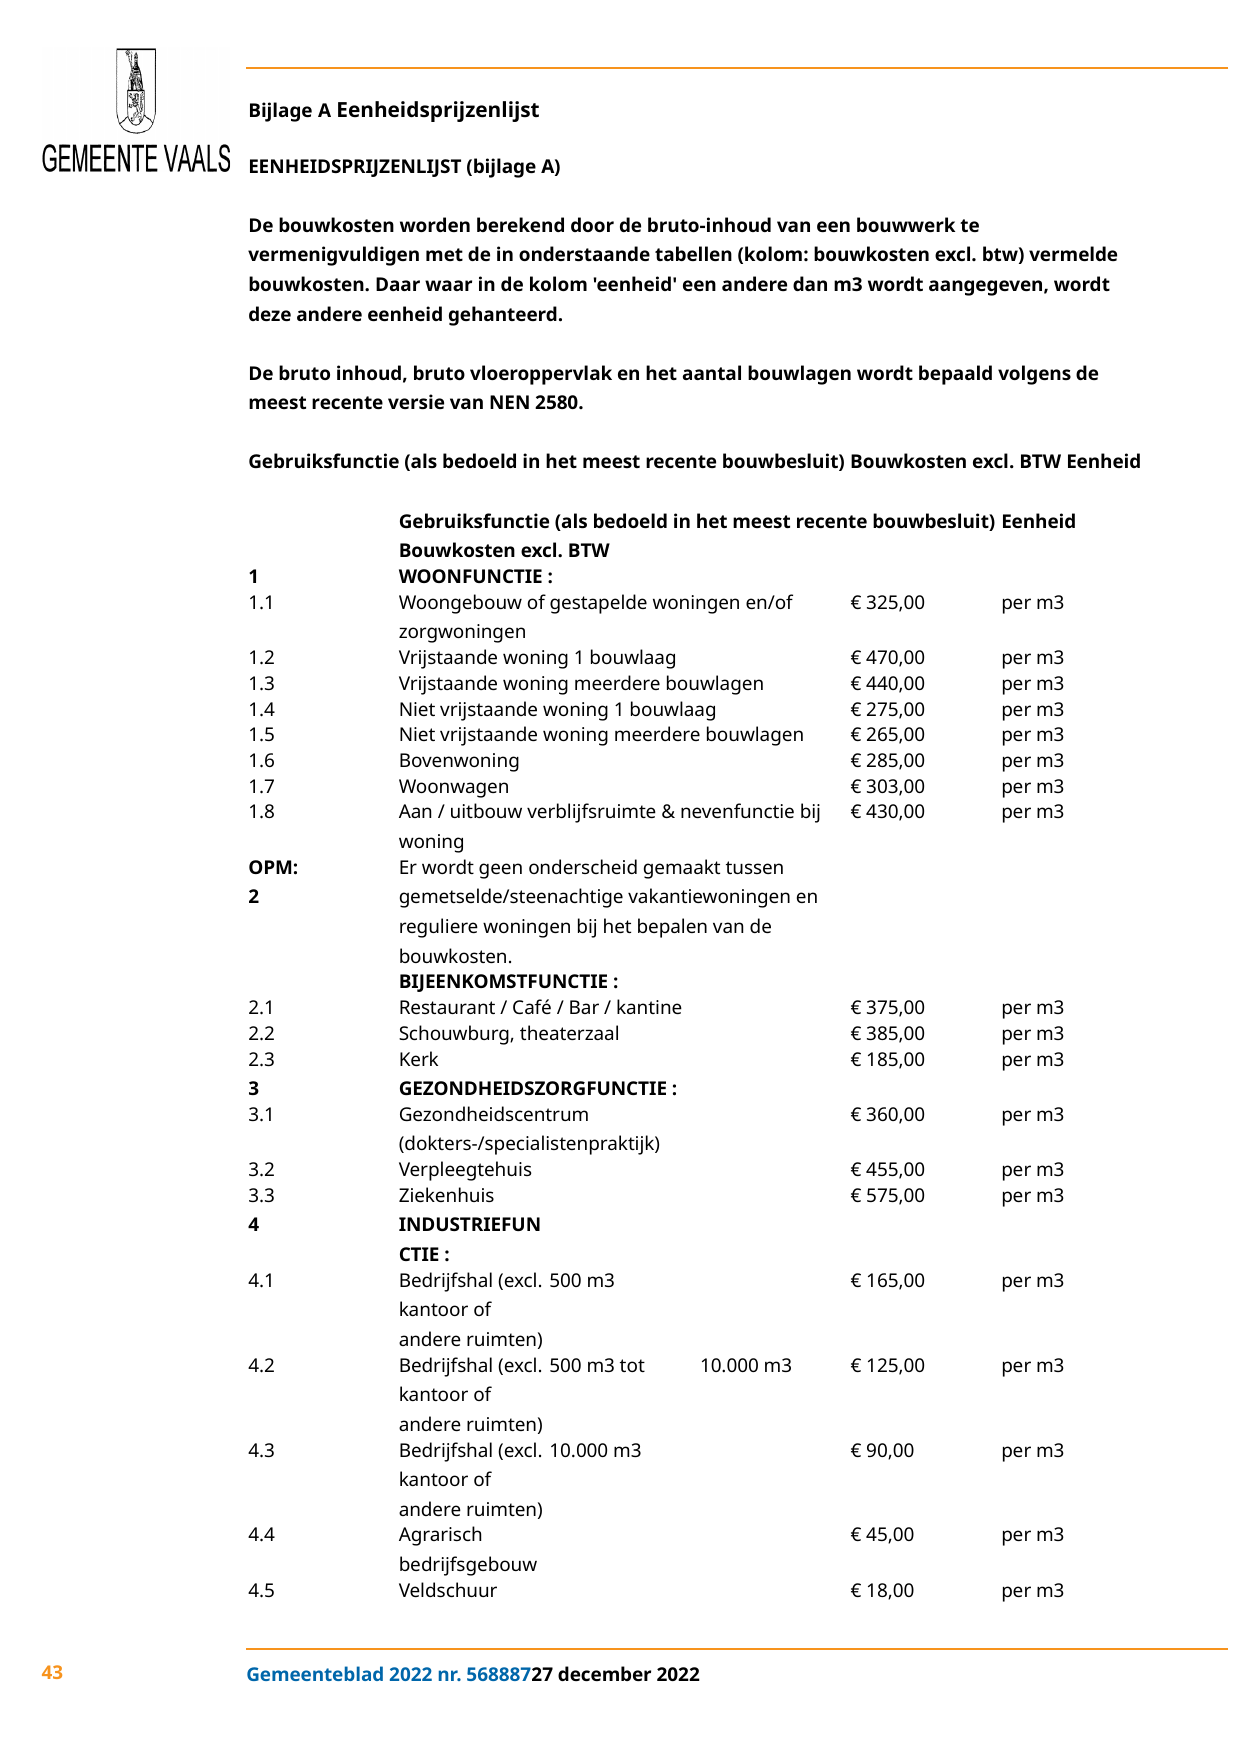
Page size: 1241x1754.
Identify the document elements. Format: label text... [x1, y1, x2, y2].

table_cell Niet vrijstaande woning 1 bouwlaag [399, 696, 850, 722]
table_cell Bedrijfshal (excl. kantoor of andere ruimten) [399, 1352, 549, 1437]
table_cell per m3 [1001, 1437, 1152, 1522]
table_cell Kerk GEZONDHEIDSZORGFUNCTIE : [399, 1046, 700, 1101]
table_cell Niet vrijstaande woning meerdere bouwlagen [399, 722, 850, 747]
picture [41, 47, 231, 172]
table_cell Vrijstaande woning 1 bouwlaag [399, 644, 850, 670]
table_header Eenheid [1001, 508, 1152, 563]
table_cell [700, 1267, 850, 1352]
table_cell € 265,00 [850, 722, 1001, 747]
table_cell 3.1 [248, 1101, 398, 1156]
table_cell per m3 [1001, 747, 1152, 773]
table_cell [700, 969, 850, 994]
table_cell Agrarisch bedrijfsgebouw [399, 1522, 549, 1577]
table_cell [700, 1522, 850, 1577]
table_cell per m3 [1001, 1352, 1152, 1437]
table_cell 2.3 3 [248, 1046, 398, 1101]
table_cell per m3 [1001, 799, 1152, 854]
table_cell 1.8 [248, 799, 398, 854]
table_cell 4.3 [248, 1437, 398, 1522]
table_cell BIJEENKOMSTFUNCTIE : [399, 969, 700, 994]
table_cell Aan / uitbouw verblijfsruimte & nevenfunctie bij woning [399, 799, 850, 854]
table_cell € 375,00 [850, 994, 1001, 1020]
table_cell € 575,00 [850, 1182, 1001, 1267]
table_cell Bedrijfshal (excl. kantoor of andere ruimten) [399, 1267, 549, 1352]
table_cell 1.2 [248, 644, 398, 670]
table_cell [549, 1182, 700, 1267]
table_cell 1.1 [248, 589, 398, 644]
table_cell [1001, 563, 1152, 589]
table_cell € 440,00 [850, 670, 1001, 696]
table_cell [700, 1046, 850, 1101]
table_cell 500 m3 [549, 1267, 700, 1352]
table_cell per m3 [1001, 994, 1152, 1020]
table_cell 2.2 [248, 1020, 398, 1046]
table_cell per m3 [1001, 1267, 1152, 1352]
table_cell WOONFUNCTIE : [399, 563, 850, 589]
table_cell [700, 1156, 850, 1182]
table_cell 4.4 [248, 1522, 398, 1577]
table_cell per m3 [1001, 589, 1152, 644]
table_cell [700, 1101, 850, 1156]
table_cell € 303,00 [850, 773, 1001, 799]
table_cell 500 m3 tot [549, 1352, 700, 1437]
table_cell Er wordt geen onderscheid gemaakt tussen gemetselde/steenachtige vakantiewoningen en reguliere woningen bij het bepalen van de bouwkosten. [399, 854, 850, 968]
table_cell 1.7 [248, 773, 398, 799]
table_cell per m3 [1001, 773, 1152, 799]
table_cell per m3 [1001, 722, 1152, 747]
table_cell € 125,00 [850, 1352, 1001, 1437]
table_cell [700, 1437, 850, 1522]
table_cell [700, 1577, 850, 1603]
table_cell [700, 1020, 850, 1046]
table_cell € 275,00 [850, 696, 1001, 722]
table_cell Woonwagen [399, 773, 850, 799]
table_cell 1.6 [248, 747, 398, 773]
text EENHEIDSPRIJZENLIJST (bijlage A) [248, 153, 1152, 179]
table_cell 4.1 [248, 1267, 398, 1352]
table_cell per m3 [1001, 644, 1152, 670]
table_cell Bedrijfshal (excl. kantoor of andere ruimten) [399, 1437, 549, 1522]
table_cell [549, 1577, 700, 1603]
table_cell per m3 [1001, 1577, 1152, 1603]
table_cell € 360,00 [850, 1101, 1001, 1156]
table_cell € 18,00 [850, 1577, 1001, 1603]
text De bruto inhoud, bruto vloeroppervlak en het aantal bouwlagen wordt bepaald volgens de meest recente versie van NEN 2580. [248, 360, 1152, 415]
table_cell [549, 1522, 700, 1577]
table_cell per m3 [1001, 1046, 1152, 1101]
table_cell OPM: 2 [248, 854, 398, 994]
table_cell € 430,00 [850, 799, 1001, 854]
table_cell 4.2 [248, 1352, 398, 1437]
table_cell € 45,00 [850, 1522, 1001, 1577]
table_cell [1001, 854, 1152, 994]
table_cell 10.000 m3 [549, 1437, 700, 1522]
table_cell per m3 [1001, 1522, 1152, 1577]
table_cell 10.000 m3 [700, 1352, 850, 1437]
table_cell 1.4 [248, 696, 398, 722]
table_cell € 470,00 [850, 644, 1001, 670]
table_cell 1 [248, 563, 398, 589]
table_cell € 90,00 [850, 1437, 1001, 1522]
table_cell Verpleegtehuis [399, 1156, 549, 1182]
text Bijlage A Eenheidsprijzenlijst [248, 95, 1152, 123]
table_cell Schouwburg, theaterzaal [399, 1020, 700, 1046]
table_cell [850, 563, 1001, 589]
table_cell per m3 [1001, 696, 1152, 722]
table_cell Bovenwoning [399, 747, 850, 773]
table_cell Vrijstaande woning meerdere bouwlagen [399, 670, 850, 696]
table_cell € 165,00 [850, 1267, 1001, 1352]
table_cell 1.3 [248, 670, 398, 696]
table_cell per m3 [1001, 1182, 1152, 1267]
table_cell Woongebouw of gestapelde woningen en/of zorgwoningen [399, 589, 850, 644]
table_cell [549, 1156, 700, 1182]
table_cell 3.2 [248, 1156, 398, 1182]
table_cell 4.5 [248, 1577, 398, 1603]
table_cell € 185,00 [850, 1046, 1001, 1101]
table_cell 1.5 [248, 722, 398, 747]
table_cell 2.1 [248, 994, 398, 1020]
table_cell Ziekenhuis INDUSTRIEFUNCTIE : [399, 1182, 549, 1267]
table_cell per m3 [1001, 1156, 1152, 1182]
table_cell € 455,00 [850, 1156, 1001, 1182]
text Gebruiksfunctie (als bedoeld in het meest recente bouwbesluit) Bouwkosten excl. BTW Eenheid [248, 449, 1152, 474]
table_cell € 285,00 [850, 747, 1001, 773]
table_header [248, 508, 398, 563]
table_cell 3.3 4 [248, 1182, 398, 1267]
table_cell Restaurant / Café / Bar / kantine [399, 994, 700, 1020]
table_cell € 325,00 [850, 589, 1001, 644]
table_cell per m3 [1001, 670, 1152, 696]
table_cell per m3 [1001, 1101, 1152, 1156]
table_cell [850, 854, 1001, 994]
table_cell [700, 1182, 850, 1267]
table_cell [700, 994, 850, 1020]
table_cell Veldschuur [399, 1577, 549, 1603]
table_cell per m3 [1001, 1020, 1152, 1046]
table_cell € 385,00 [850, 1020, 1001, 1046]
table_cell Gezondheidscentrum (dokters-/specialistenpraktijk) [399, 1101, 700, 1156]
table_header Gebruiksfunctie (als bedoeld in het meest recente bouwbesluit) Bouwkosten excl. BTW [399, 508, 1001, 563]
text De bouwkosten worden berekend door de bruto-inhoud van een bouwwerk te vermenigvuldigen met de in onderstaande tabellen (kolom: bouwkosten excl. btw) vermelde bouwkosten. Daar waar in de kolom 'eenheid' een andere dan m3 wordt aangegeven, wordt deze andere eenheid gehanteerd. [248, 212, 1152, 327]
